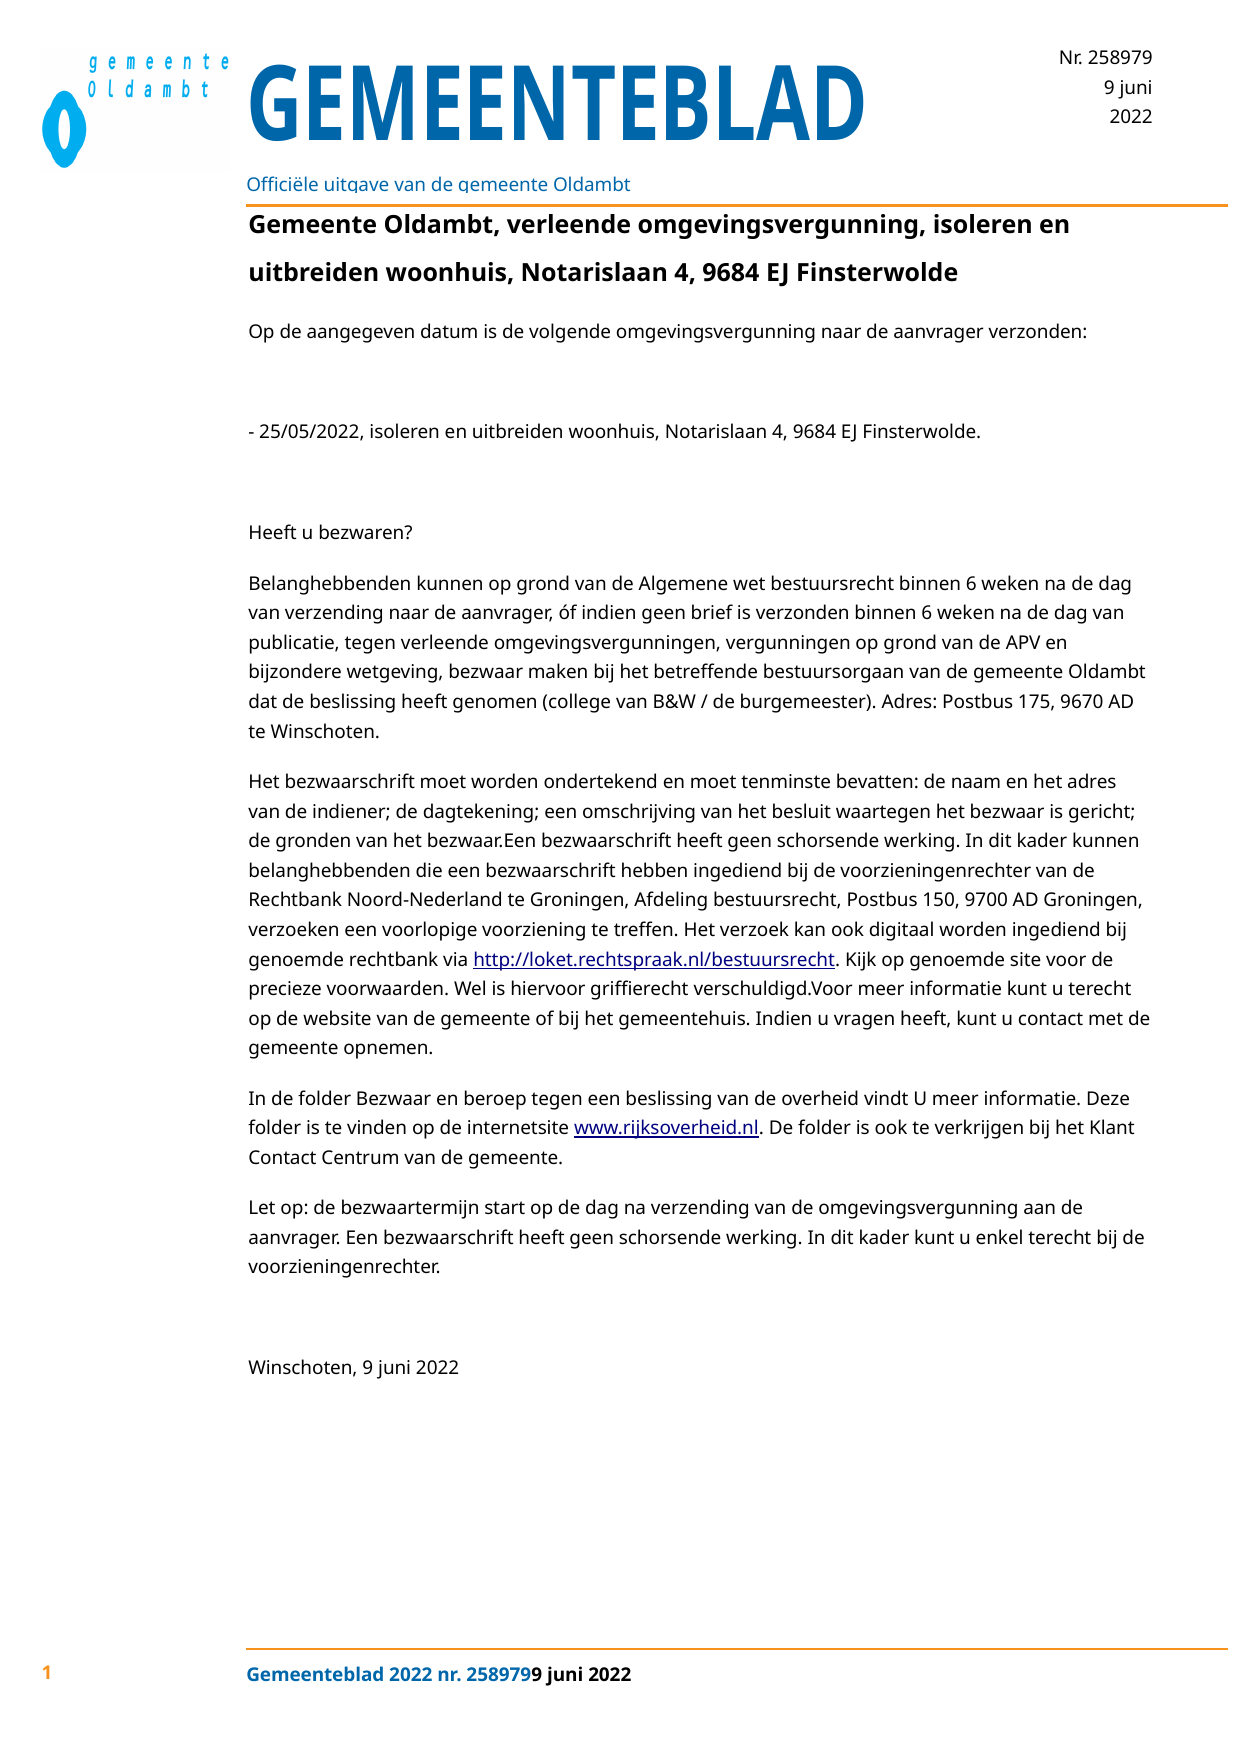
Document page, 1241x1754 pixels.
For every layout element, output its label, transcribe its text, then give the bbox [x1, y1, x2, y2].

text Heeft u bezwaren? [248, 519, 1152, 545]
text Op de aangegeven datum is de volgende omgevingsvergunning naar de aanvrager verzonden: [248, 318, 1152, 344]
text - 25/05/2022, isoleren en uitbreiden woonhuis, Notarislaan 4, 9684 EJ Finsterwolde. [248, 419, 1152, 444]
text Let op: de bezwaartermijn start op de dag na verzending van de omgevingsvergunning aan de aanvrager. Een bezwaarschrift heeft geen schorsende werking. In dit kader kunt u enkel terecht bij de voorzieningenrechter. [248, 1194, 1152, 1279]
text Winschoten, 9 juni 2022 [248, 1354, 1152, 1380]
text Belanghebbenden kunnen op grond van de Algemene wet bestuursrecht binnen 6 weken na de dag van verzending naar de aanvrager, óf indien geen brief is verzonden binnen 6 weken na de dag van publicatie, tegen verleende omgevingsvergunningen, vergunningen op grond van de APV en bijzondere wetgeving, bezwaar maken bij het betreffende bestuursorgaan van de gemeente Oldambt dat de beslissing heeft genomen (college van B&W / de burgemeester). Adres: Postbus 175, 9670 AD te Winschoten. [248, 570, 1152, 744]
text In de folder Bezwaar en beroep tegen een beslissing van de overheid vindt U meer informatie. Deze folder is te vinden op de internetsite www.rijksoverheid.nl. De folder is ook te verkrijgen bij het Klant Contact Centrum van de gemeente. [248, 1085, 1152, 1170]
text Het bezwaarschrift moet worden ondertekend en moet tenminste bevatten: de naam en het adres van de indiener; de dagtekening; een omschrijving van het besluit waartegen het bezwaar is gericht; de gronden van het bezwaar.Een bezwaarschrift heeft geen schorsende werking. In dit kader kunnen belanghebbenden die een bezwaarschrift hebben ingediend bij de voorzieningenrechter van de Rechtbank Noord-Nederland te Groningen, Afdeling bestuursrecht, Postbus 150, 9700 AD Groningen, verzoeken een voorlopige voorziening te treffen. Het verzoek kan ook digitaal worden ingediend bij genoemde rechtbank via http://loket.rechtspraak.nl/bestuursrecht. Kijk op genoemde site voor de precieze voorwaarden. Wel is hiervoor griffierecht verschuldigd.Voor meer informatie kunt u terecht op de website van de gemeente of bij het gemeentehuis. Indien u vragen heeft, kunt u contact met de gemeente opnemen. [248, 768, 1152, 1060]
picture [41, 47, 231, 172]
text Gemeente Oldambt, verleende omgevingsvergunning, isoleren en uitbreiden woonhuis, Notarislaan 4, 9684 EJ Finsterwolde [248, 207, 1152, 288]
